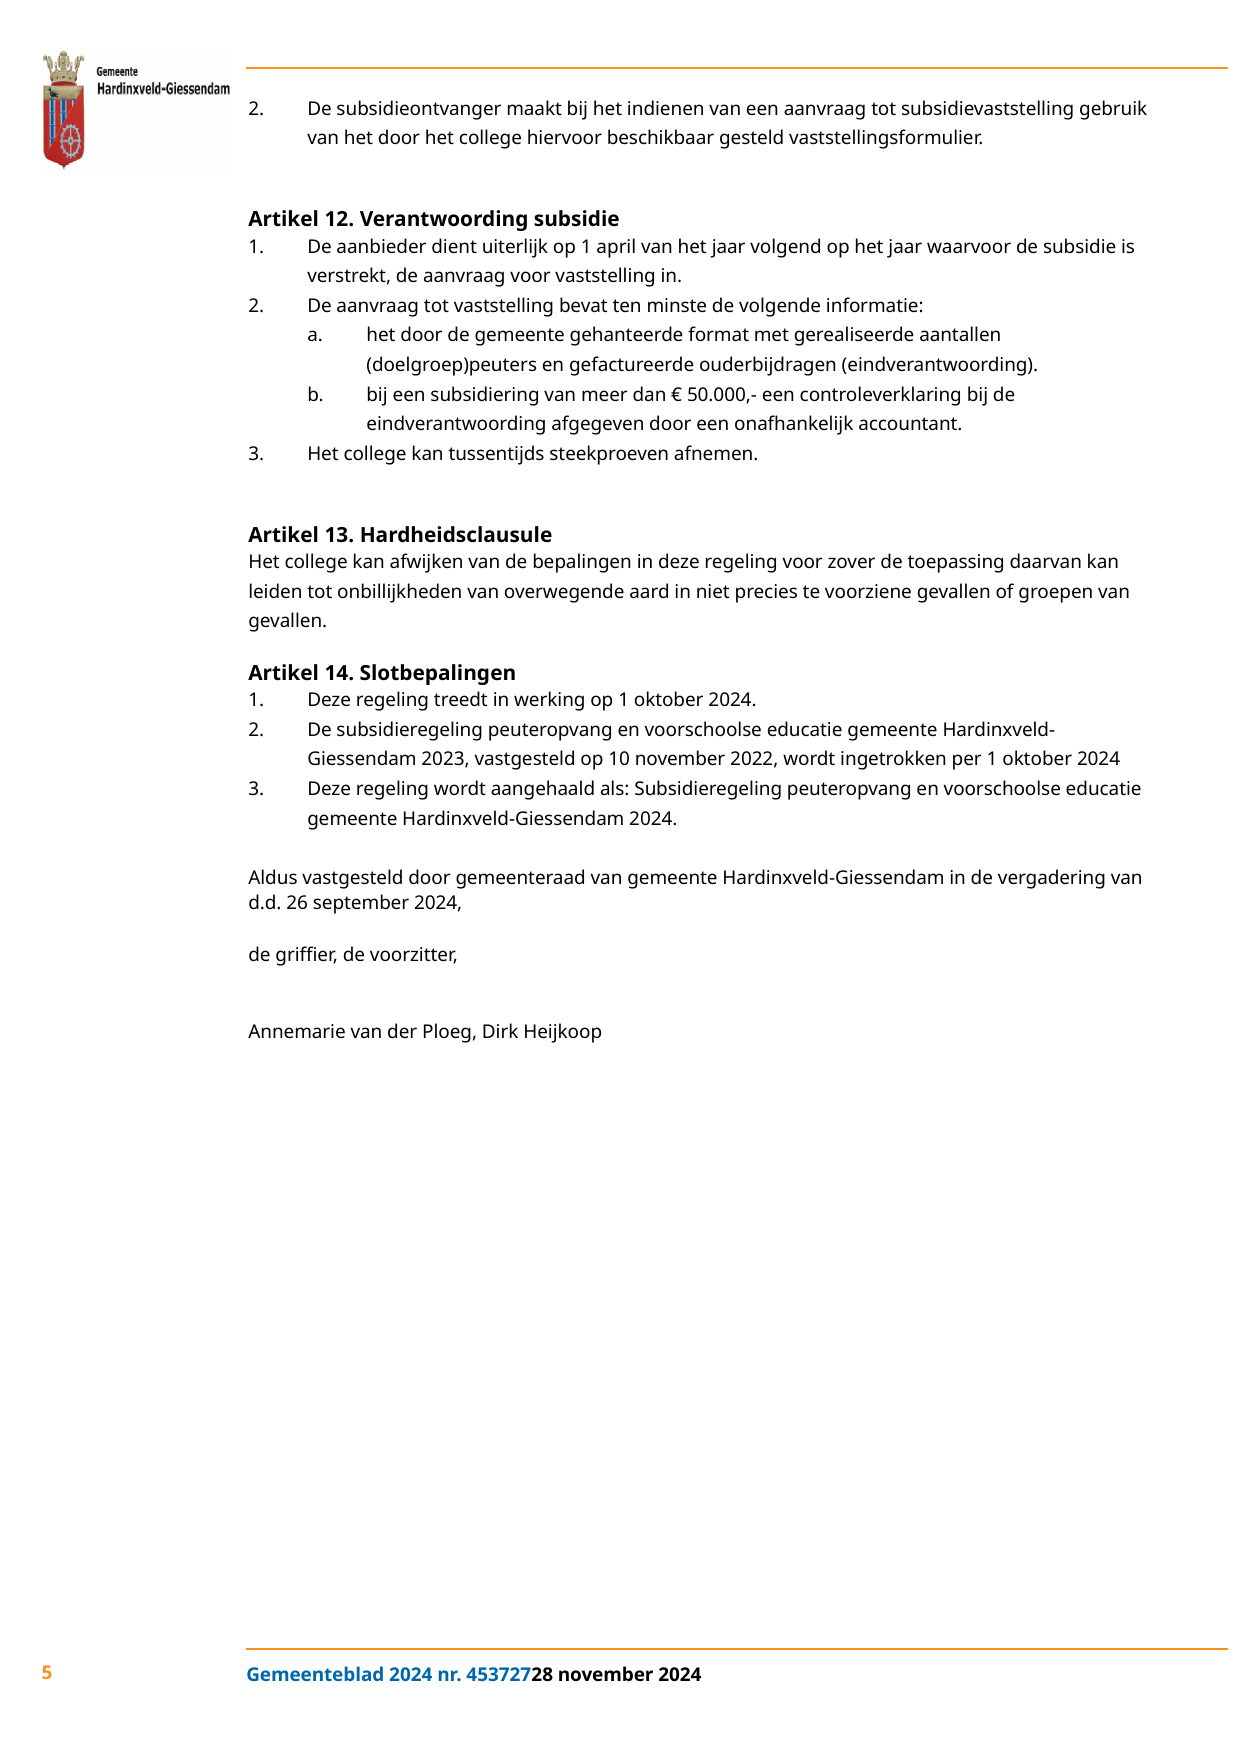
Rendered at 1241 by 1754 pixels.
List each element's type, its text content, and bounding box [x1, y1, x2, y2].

list Het college kan tussentijds steekproeven afnemen. [248, 440, 1152, 466]
picture [41, 47, 231, 172]
list Deze regeling wordt aangehaald als: Subsidieregeling peuteropvang en voorschoolse educatie gemeente Hardinxveld-Giessendam 2024. [248, 775, 1152, 830]
text Het college kan afwijken van de bepalingen in deze regeling voor zover de toepassing daarvan kan leiden tot onbillijkheden van overwegende aard in niet precies te voorziene gevallen of groepen van gevallen. [248, 548, 1152, 633]
text Artikel 12. Verantwoording subsidie [248, 204, 1152, 233]
text de griffier, de voorzitter, [248, 941, 1152, 967]
list De aanvraag tot vaststelling bevat ten minste de volgende informatie: [248, 292, 1152, 318]
list het door de gemeente gehanteerde format met gerealiseerde aantallen (doelgroep)peuters en gefactureerde ouderbijdragen (eindverantwoording). [307, 322, 1152, 377]
list bij een subsidiering van meer dan € 50.000,- een controleverklaring bij de eindverantwoording afgegeven door een onafhankelijk accountant. [307, 381, 1152, 436]
list De subsidieontvanger maakt bij het indienen van een aanvraag tot subsidievaststelling gebruik van het door het college hiervoor beschikbaar gesteld vaststellingsformulier. [248, 95, 1152, 150]
text Aldus vastgesteld door gemeenteraad van gemeente Hardinxveld-Giessendam in de vergadering van d.d. 26 september 2024, [248, 864, 1152, 915]
text Artikel 14. Slotbepalingen [248, 658, 1152, 686]
text Artikel 13. Hardheidsclausule [248, 520, 1152, 548]
list Deze regeling treedt in werking op 1 oktober 2024. [248, 686, 1152, 712]
list De aanbieder dient uiterlijk op 1 april van het jaar volgend op het jaar waarvoor de subsidie is verstrekt, de aanvraag voor vaststelling in. [248, 233, 1152, 288]
list De subsidieregeling peuteropvang en voorschoolse educatie gemeente Hardinxveld-Giessendam 2023, vastgesteld op 10 november 2022, wordt ingetrokken per 1 oktober 2024 [248, 716, 1152, 771]
text Annemarie van der Ploeg, Dirk Heijkoop [248, 1018, 1152, 1044]
